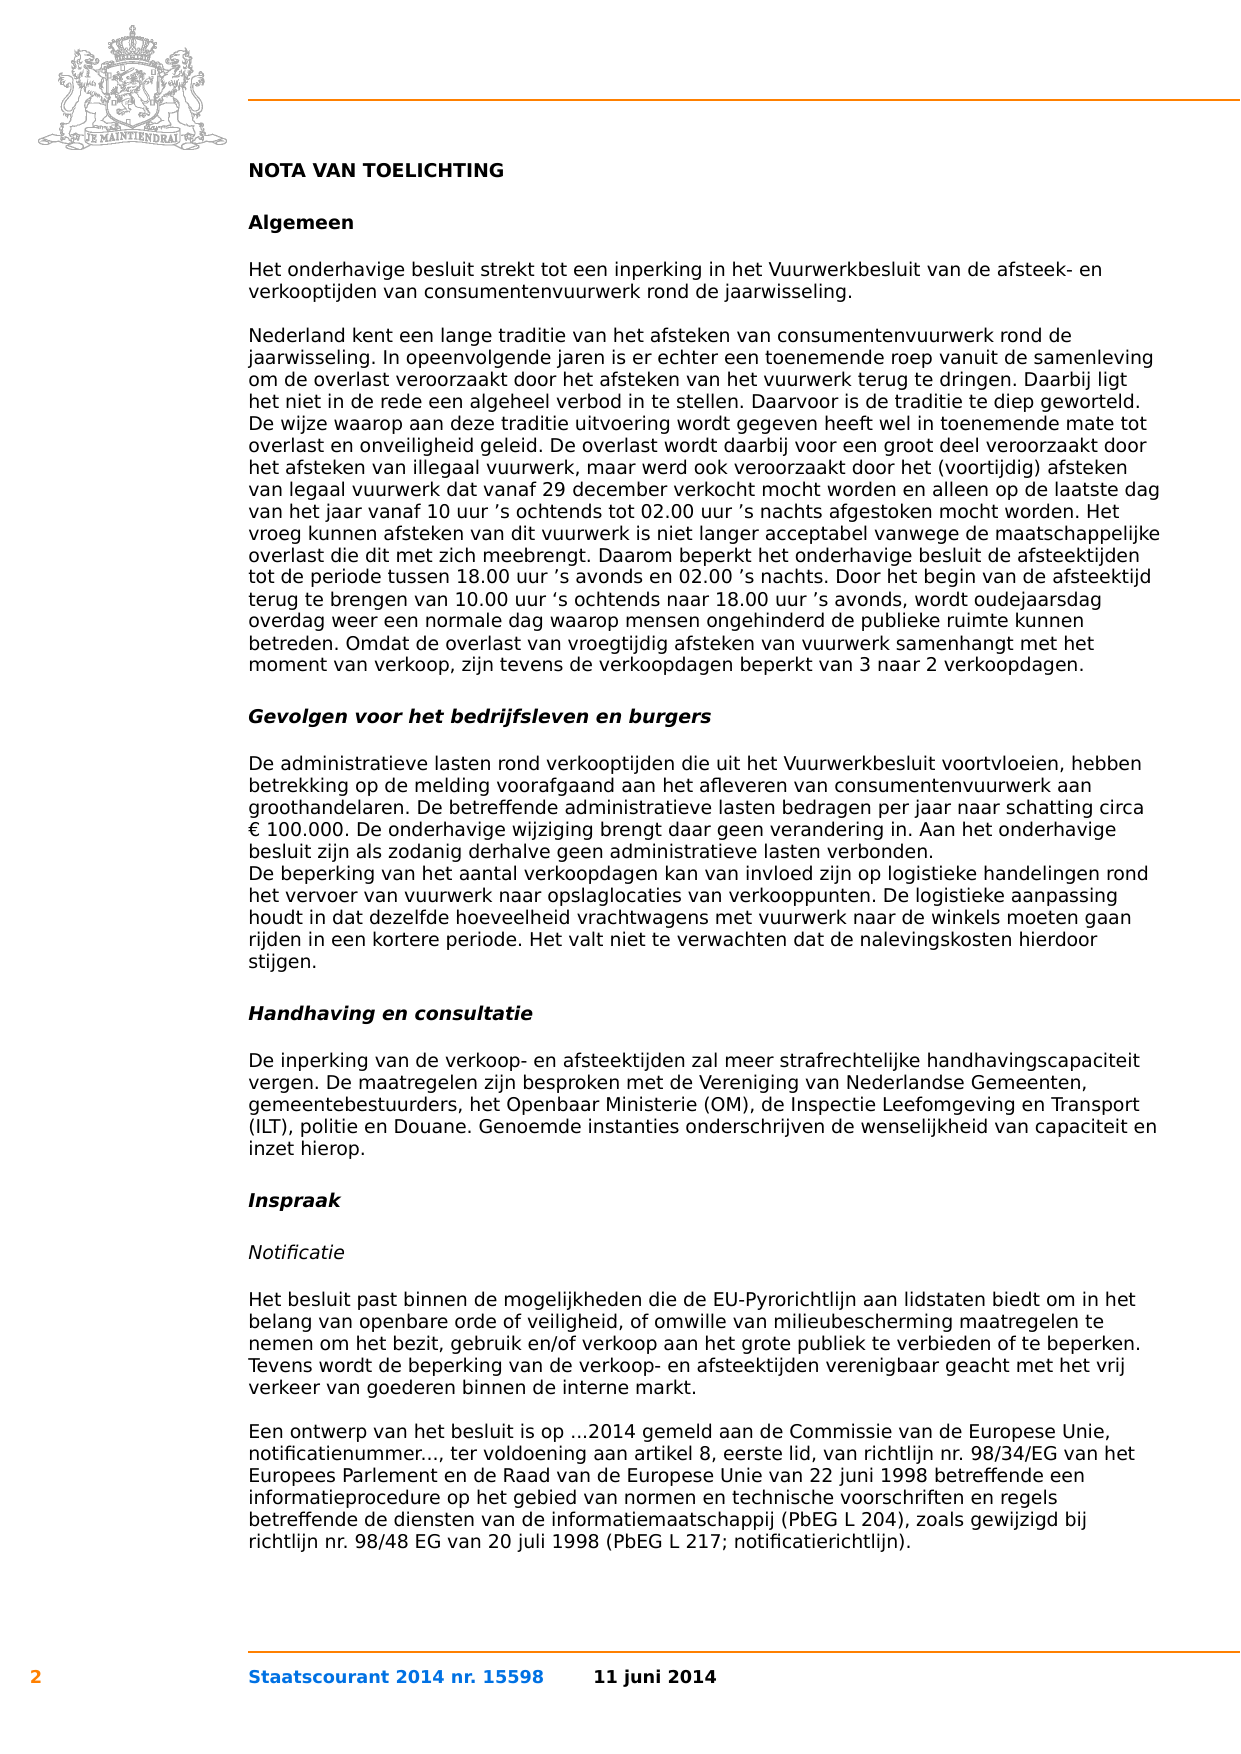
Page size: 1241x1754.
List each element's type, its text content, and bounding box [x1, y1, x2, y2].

subtitle Algemeen [248, 212, 1163, 234]
subtitle Handhaving en consultatie [248, 1003, 1163, 1025]
text De inperking van de verkoop- en afsteektijden zal meer strafrechtelijke handhavingscapaciteit vergen. De maatregelen zijn besproken met de Vereniging van Nederlandse Gemeenten, gemeentebestuurders, het Openbaar Ministerie (OM), de Inspectie Leefomgeving en Transport (ILT), politie en Douane. Genoemde instanties onderschrijven de wenselijkheid van capaciteit en inzet hierop. [248, 1050, 1163, 1160]
subtitle Notificatie [248, 1242, 1163, 1264]
picture [38, 25, 227, 150]
text De beperking van het aantal verkoopdagen kan van invloed zijn op logistieke handelingen rond het vervoer van vuurwerk naar opslaglocaties van verkooppunten. De logistieke aanpassing houdt in dat dezelfde hoeveelheid vrachtwagens met vuurwerk naar de winkels moeten gaan rijden in een kortere periode. Het valt niet te verwachten dat de nalevingskosten hierdoor stijgen. [248, 863, 1163, 973]
text Een ontwerp van het besluit is op ...2014 gemeld aan de Commissie van de Europese Unie, notificatienummer..., ter voldoening aan artikel 8, eerste lid, van richtlijn nr. 98/34/EG van het Europees Parlement en de Raad van de Europese Unie van 22 juni 1998 betreffende een informatieprocedure op het gebied van normen en technische voorschriften en regels betreffende de diensten van de informatiemaatschappij (PbEG L 204), zoals gewijzigd bij richtlijn nr. 98/48 EG van 20 juli 1998 (PbEG L 217; notificatierichtlijn). [248, 1421, 1163, 1553]
text De administratieve lasten rond verkooptijden die uit het Vuurwerkbesluit voortvloeien, hebben betrekking op de melding voorafgaand aan het afleveren van consumentenvuurwerk aan groothandelaren. De betreffende administratieve lasten bedragen per jaar naar schatting circa € 100.000. De onderhavige wijziging brengt daar geen verandering in. Aan het onderhavige besluit zijn als zodanig derhalve geen administratieve lasten verbonden. [248, 753, 1163, 863]
subtitle Inspraak [248, 1190, 1163, 1212]
subtitle NOTA VAN TOELICHTING [248, 160, 1163, 182]
text Nederland kent een lange traditie van het afsteken van consumentenvuurwerk rond de jaarwisseling. In opeenvolgende jaren is er echter een toenemende roep vanuit de samenleving om de overlast veroorzaakt door het afsteken van het vuurwerk terug te dringen. Daarbij ligt het niet in de rede een algeheel verbod in te stellen. Daarvoor is de traditie te diep geworteld. De wijze waarop aan deze traditie uitvoering wordt gegeven heeft wel in toenemende mate tot overlast en onveiligheid geleid. De overlast wordt daarbij voor een groot deel veroorzaakt door het afsteken van illegaal vuurwerk, maar werd ook veroorzaakt door het (voortijdig) afsteken van legaal vuurwerk dat vanaf 29 december verkocht mocht worden en alleen op de laatste dag van het jaar vanaf 10 uur ’s ochtends tot 02.00 uur ’s nachts afgestoken mocht worden. Het vroeg kunnen afsteken van dit vuurwerk is niet langer acceptabel vanwege de maatschappelijke overlast die dit met zich meebrengt. Daarom beperkt het onderhavige besluit de afsteektijden tot de periode tussen 18.00 uur ’s avonds en 02.00 ’s nachts. Door het begin van de afsteektijd terug te brengen van 10.00 uur ‘s ochtends naar 18.00 uur ’s avonds, wordt oudejaarsdag overdag weer een normale dag waarop mensen ongehinderd de publieke ruimte kunnen betreden. Omdat de overlast van vroegtijdig afsteken van vuurwerk samenhangt met het moment van verkoop, zijn tevens de verkoopdagen beperkt van 3 naar 2 verkoopdagen. [248, 325, 1163, 676]
text Het besluit past binnen de mogelijkheden die de EU-Pyrorichtlijn aan lidstaten biedt om in het belang van openbare orde of veiligheid, of omwille van milieubescherming maatregelen te nemen om het bezit, gebruik en/of verkoop aan het grote publiek te verbieden of te beperken. Tevens wordt de beperking van de verkoop- en afsteektijden verenigbaar geacht met het vrij verkeer van goederen binnen de interne markt. [248, 1289, 1163, 1399]
text Het onderhavige besluit strekt tot een inperking in het Vuurwerkbesluit van de afsteek- en verkooptijden van consumentenvuurwerk rond de jaarwisseling. [248, 259, 1163, 303]
subtitle Gevolgen voor het bedrijfsleven en burgers [248, 706, 1163, 728]
